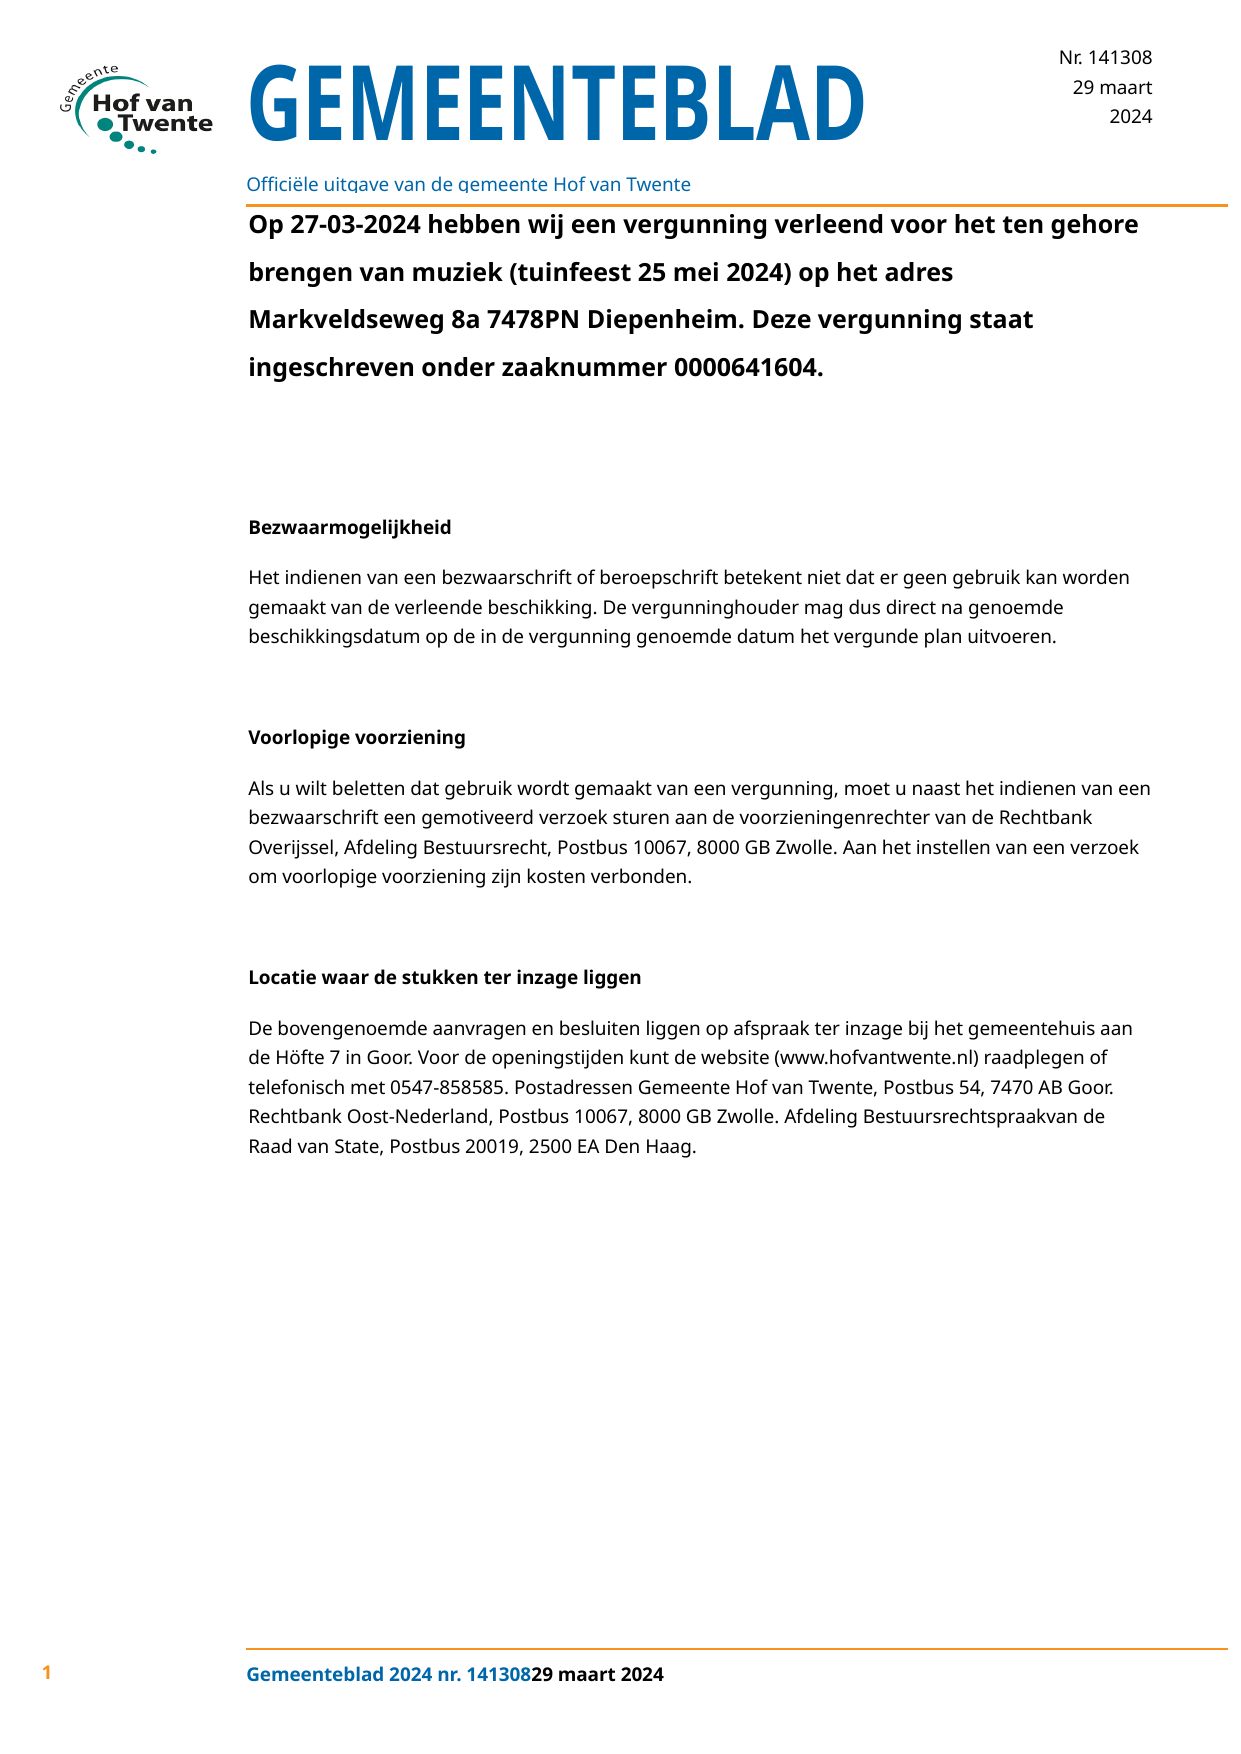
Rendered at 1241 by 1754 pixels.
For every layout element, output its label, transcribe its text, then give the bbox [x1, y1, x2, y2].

text Voorlopige voorziening [248, 724, 1152, 750]
text De bovengenoemde aanvragen en besluiten liggen op afspraak ter inzage bij het gemeentehuis aan de Höfte 7 in Goor. Voor de openingstijden kunt de website (www.hofvantwente.nl) raadplegen of telefonisch met 0547-858585. Postadressen Gemeente Hof van Twente, Postbus 54, 7470 AB Goor. Rechtbank Oost-Nederland, Postbus 10067, 8000 GB Zwolle. Afdeling Bestuursrechtspraakvan de Raad van State, Postbus 20019, 2500 EA Den Haag. [248, 1015, 1152, 1159]
text Bezwaarmogelijkheid [248, 514, 1152, 540]
text Op 27-03-2024 hebben wij een vergunning verleend voor het ten gehore brengen van muziek (tuinfeest 25 mei 2024) op het adres Markveldseweg 8a 7478PN Diepenheim. Deze vergunning staat ingeschreven onder zaaknummer 0000641604. [248, 207, 1152, 384]
text Locatie waar de stukken ter inzage liggen [248, 964, 1152, 990]
text Als u wilt beletten dat gebruik wordt gemaakt van een vergunning, moet u naast het indienen van een bezwaarschrift een gemotiveerd verzoek sturen aan de voorzieningenrechter van de Rechtbank Overijssel, Afdeling Bestuursrecht, Postbus 10067, 8000 GB Zwolle. Aan het instellen van een verzoek om voorlopige voorziening zijn kosten verbonden. [248, 775, 1152, 889]
picture [41, 47, 231, 172]
text Het indienen van een bezwaarschrift of beroepschrift betekent niet dat er geen gebruik kan worden gemaakt van de verleende beschikking. De vergunninghouder mag dus direct na genoemde beschikkingsdatum op de in de vergunning genoemde datum het vergunde plan uitvoeren. [248, 564, 1152, 649]
